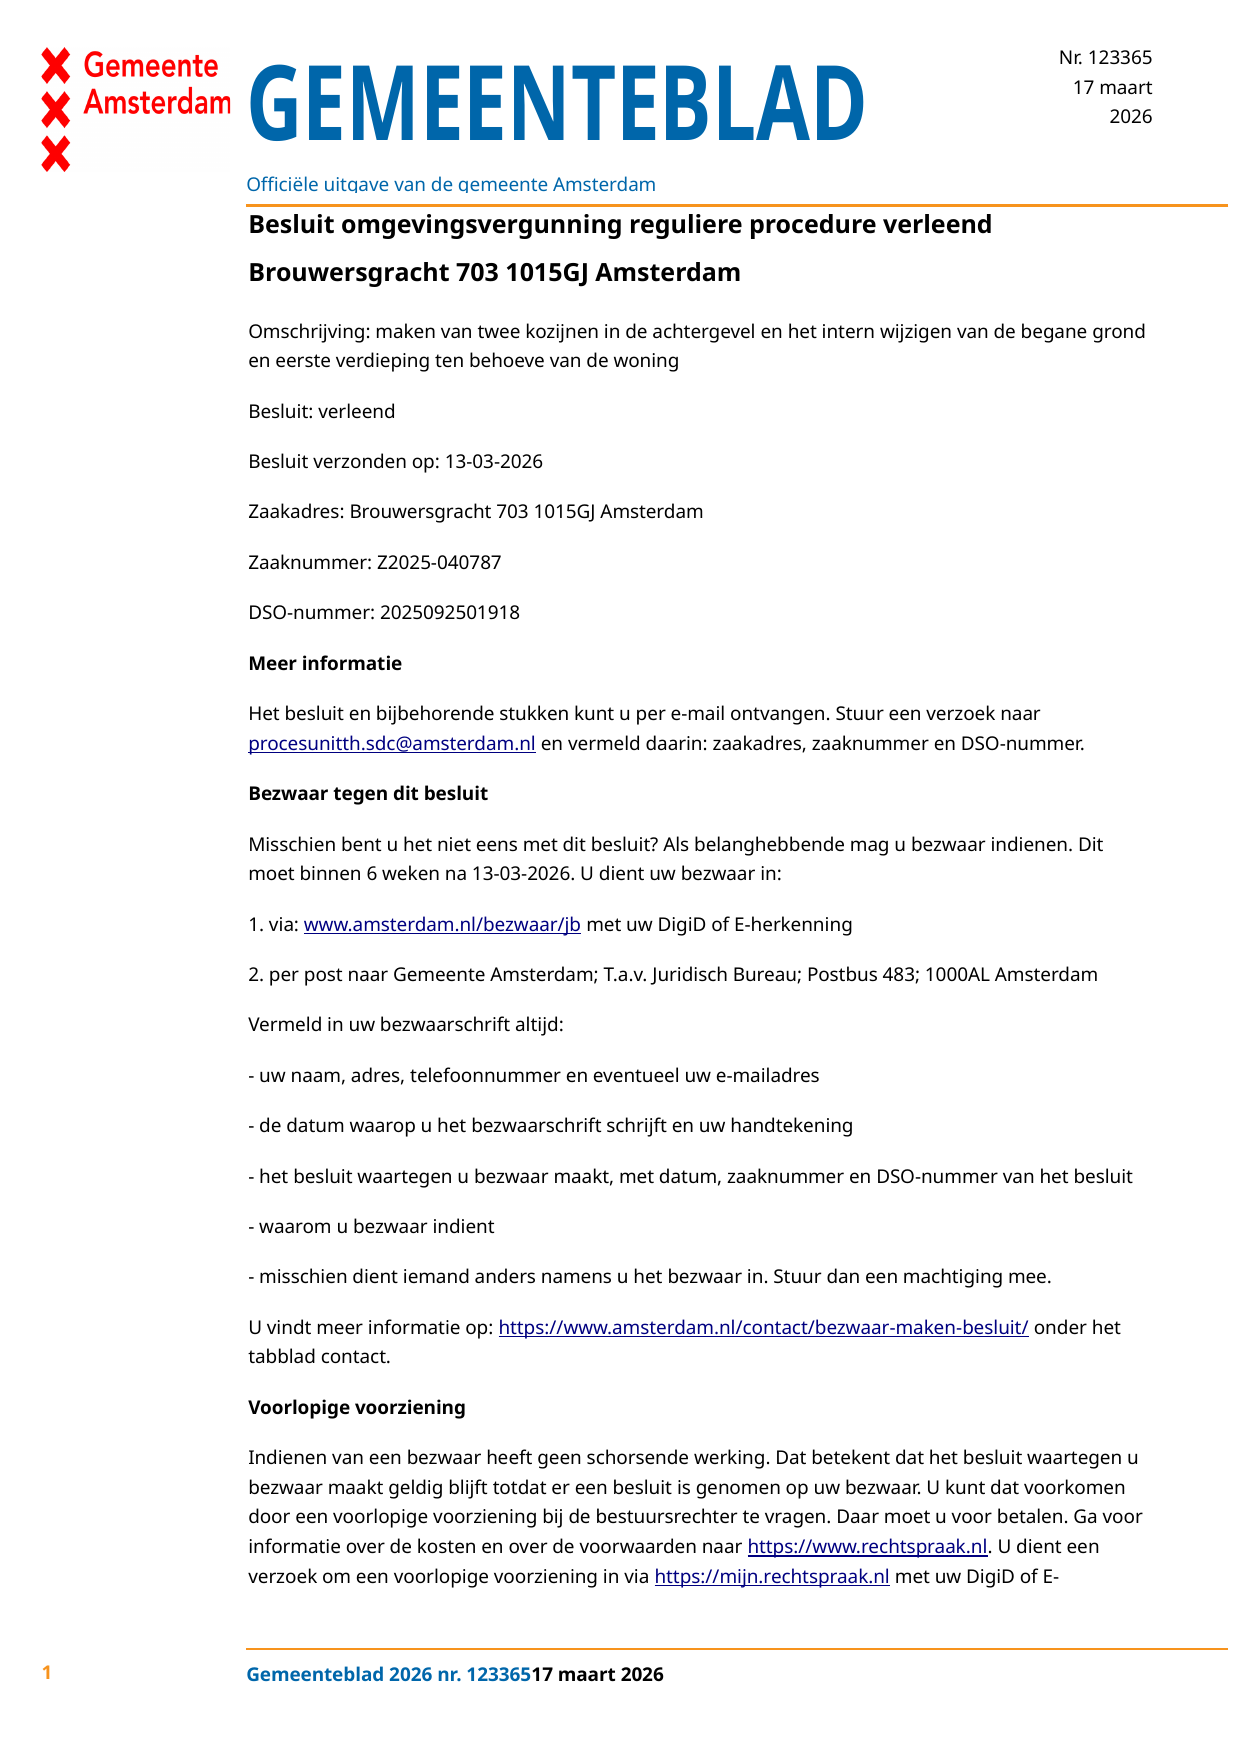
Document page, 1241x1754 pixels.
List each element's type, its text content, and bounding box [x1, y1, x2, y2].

text - uw naam, adres, telefoonnummer en eventueel uw e-mailadres [248, 1062, 1152, 1088]
text Misschien bent u het niet eens met dit besluit? Als belanghebbende mag u bezwaar indienen. Dit moet binnen 6 weken na 13-03-2026. U dient uw bezwaar in: [248, 831, 1152, 886]
text - de datum waarop u het bezwaarschrift schrijft en uw handtekening [248, 1112, 1152, 1138]
text 1. via: www.amsterdam.nl/bezwaar/jb met uw DigiD of E-herkenning [248, 911, 1152, 937]
text Meer informatie [248, 650, 1152, 676]
text Besluit omgevingsvergunning reguliere procedure verleend Brouwersgracht 703 1015GJ Amsterdam [248, 207, 1152, 288]
text Indienen van een bezwaar heeft geen schorsende werking. Dat betekent dat het besluit waartegen u bezwaar maakt geldig blijft totdat er een besluit is genomen op uw bezwaar. U kunt dat voorkomen door een voorlopige voorziening bij de bestuursrechter te vragen. Daar moet u voor betalen. Ga voor informatie over de kosten en over de voorwaarden naar https://www.rechtspraak.nl. U dient een verzoek om een voorlopige voorziening in via https://mijn.rechtspraak.nl met uw DigiD of E- [248, 1444, 1152, 1589]
text - misschien dient iemand anders namens u het bezwaar in. Stuur dan een machtiging mee. [248, 1264, 1152, 1289]
text Zaakadres: Brouwersgracht 703 1015GJ Amsterdam [248, 499, 1152, 524]
text 2. per post naar Gemeente Amsterdam; T.a.v. Juridisch Bureau; Postbus 483; 1000AL Amsterdam [248, 961, 1152, 987]
text Vermeld in uw bezwaarschrift altijd: [248, 1012, 1152, 1037]
text Voorlopige voorziening [248, 1394, 1152, 1420]
text U vindt meer informatie op: https://www.amsterdam.nl/contact/bezwaar-maken-besluit/ onder het tabblad contact. [248, 1314, 1152, 1369]
text DSO-nummer: 2025092501918 [248, 599, 1152, 625]
text Besluit verzonden op: 13-03-2026 [248, 448, 1152, 474]
picture [41, 47, 231, 172]
text Het besluit en bijbehorende stukken kunt u per e-mail ontvangen. Stuur een verzoek naar procesunitth.sdc@amsterdam.nl en vermeld daarin: zaakadres, zaaknummer en DSO-nummer. [248, 700, 1152, 756]
text Bezwaar tegen dit besluit [248, 780, 1152, 806]
text Zaaknummer: Z2025-040787 [248, 549, 1152, 575]
text Omschrijving: maken van twee kozijnen in de achtergevel en het intern wijzigen van de begane grond en eerste verdieping ten behoeve van de woning [248, 318, 1152, 373]
text Besluit: verleend [248, 398, 1152, 424]
text - waarom u bezwaar indient [248, 1213, 1152, 1239]
text - het besluit waartegen u bezwaar maakt, met datum, zaaknummer en DSO-nummer van het besluit [248, 1163, 1152, 1189]
